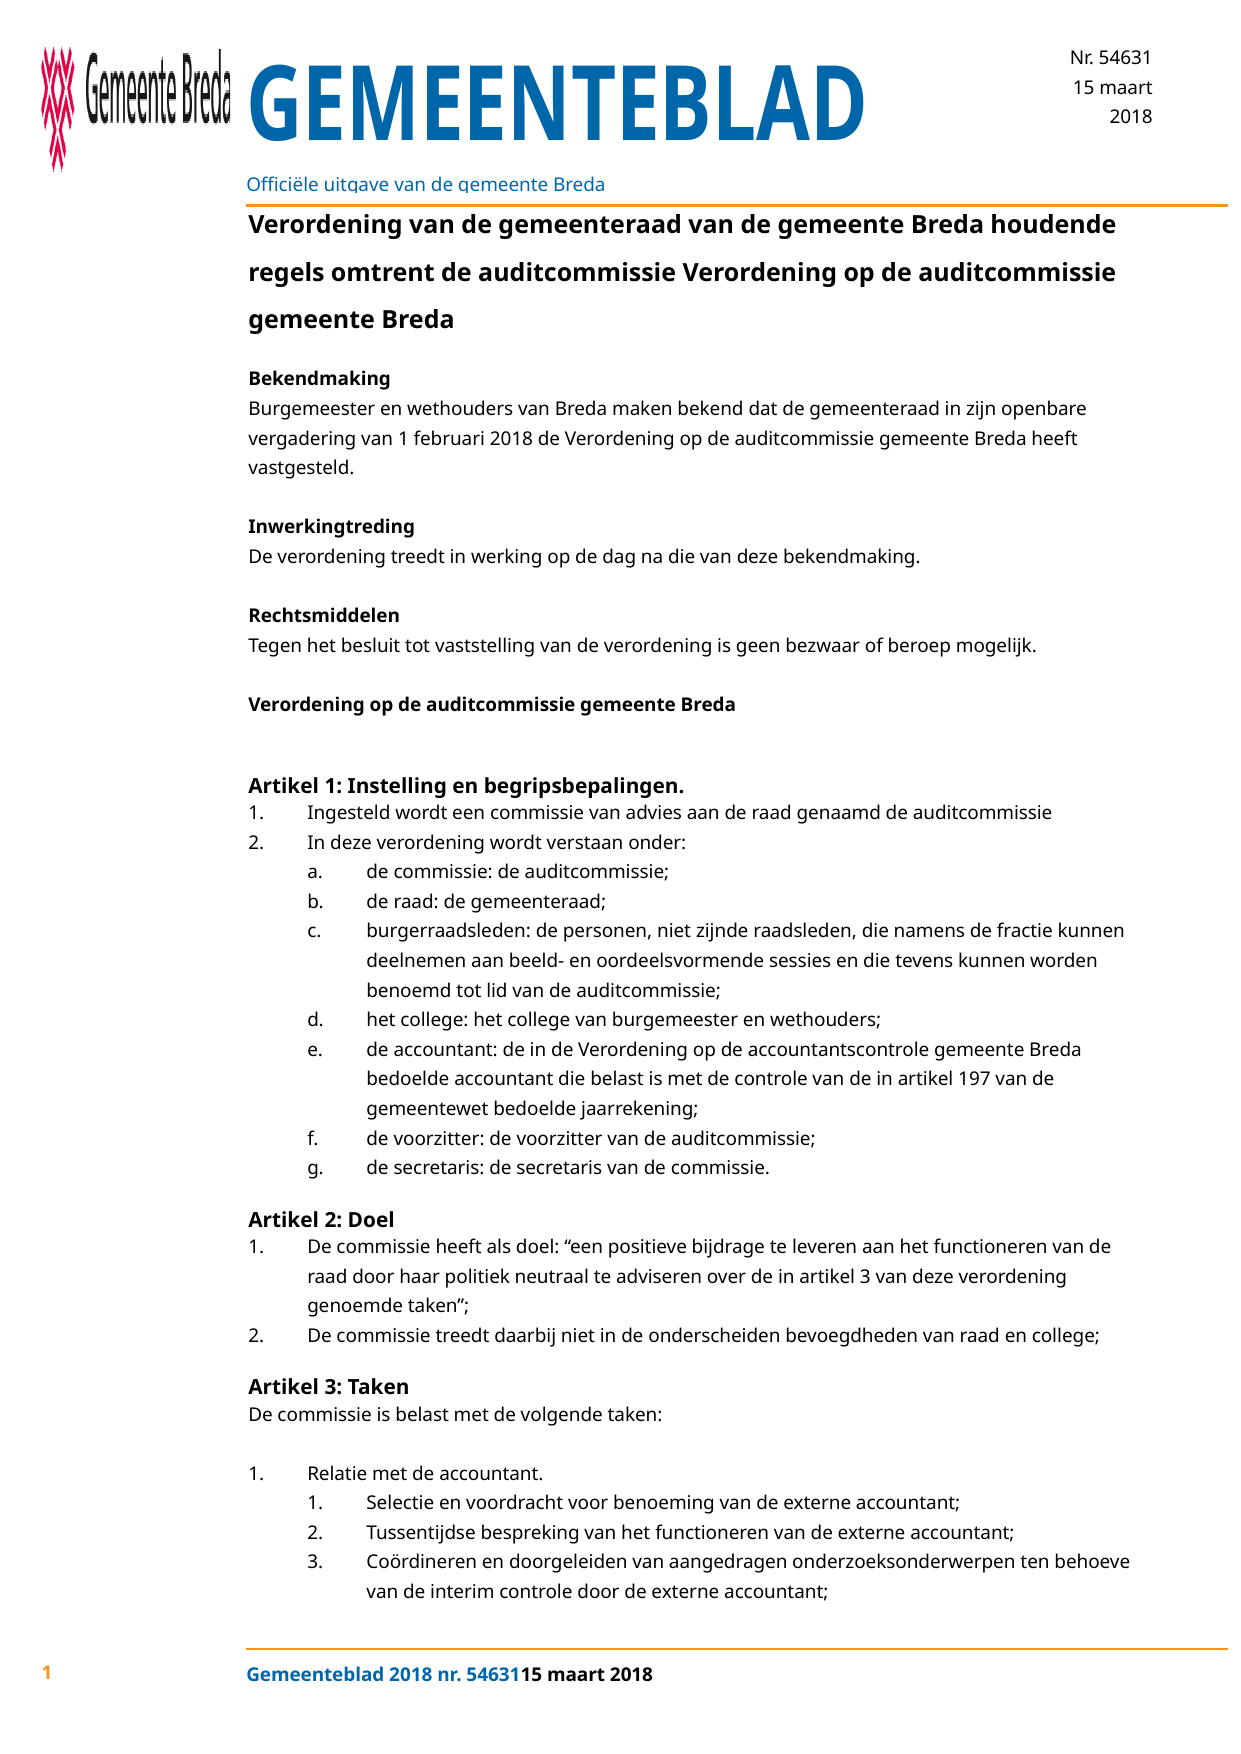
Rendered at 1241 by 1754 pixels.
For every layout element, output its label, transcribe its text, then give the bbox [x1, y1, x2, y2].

list Selectie en voordracht voor benoeming van de externe accountant; [307, 1489, 1152, 1515]
list de commissie: de auditcommissie; [307, 858, 1152, 884]
list de voorzitter: de voorzitter van de auditcommissie; [307, 1125, 1152, 1151]
text Artikel 1: Instelling en begripsbepalingen. [248, 771, 1152, 799]
text Inwerkingtreding [248, 513, 1152, 539]
list Relatie met de accountant. [248, 1460, 1152, 1486]
list de accountant: de in de Verordening op de accountantscontrole gemeente Breda bedoelde accountant die belast is met de controle van de in artikel 197 van de gemeentewet bedoelde jaarrekening; [307, 1036, 1152, 1121]
list de raad: de gemeenteraad; [307, 888, 1152, 914]
text De commissie is belast met de volgende taken: [248, 1401, 1152, 1427]
text De verordening treedt in werking op de dag na die van deze bekendmaking. [248, 543, 1152, 569]
text Artikel 3: Taken [248, 1372, 1152, 1401]
list De commissie treedt daarbij niet in de onderscheiden bevoegdheden van raad en college; [248, 1322, 1152, 1348]
list burgerraadsleden: de personen, niet zijnde raadsleden, die namens de fractie kunnen deelnemen aan beeld- en oordeelsvormende sessies en die tevens kunnen worden benoemd tot lid van de auditcommissie; [307, 918, 1152, 1003]
picture [41, 47, 231, 172]
text Verordening van de gemeenteraad van de gemeente Breda houdende regels omtrent de auditcommissie Verordening op de auditcommissie gemeente Breda [248, 207, 1152, 336]
text Artikel 2: Doel [248, 1205, 1152, 1233]
list In deze verordening wordt verstaan onder: [248, 829, 1152, 855]
list het college: het college van burgemeester en wethouders; [307, 1006, 1152, 1032]
text Tegen het besluit tot vaststelling van de verordening is geen bezwaar of beroep mogelijk. [248, 632, 1152, 657]
list De commissie heeft als doel: “een positieve bijdrage te leveren aan het functioneren van de raad door haar politiek neutraal te adviseren over de in artikel 3 van deze verordening genoemde taken”; [248, 1233, 1152, 1318]
list de secretaris: de secretaris van de commissie. [307, 1154, 1152, 1180]
text Verordening op de auditcommissie gemeente Breda [248, 691, 1152, 717]
list Ingesteld wordt een commissie van advies aan de raad genaamd de auditcommissie [248, 799, 1152, 825]
text Rechtsmiddelen [248, 602, 1152, 628]
text Bekendmaking [248, 366, 1152, 391]
list Coördineren en doorgeleiden van aangedragen onderzoeksonderwerpen ten behoeve van de interim controle door de externe accountant; [307, 1549, 1152, 1604]
text Burgemeester en wethouders van Breda maken bekend dat de gemeenteraad in zijn openbare vergadering van 1 februari 2018 de Verordening op de auditcommissie gemeente Breda heeft vastgesteld. [248, 395, 1152, 480]
list Tussentijdse bespreking van het functioneren van de externe accountant; [307, 1519, 1152, 1545]
